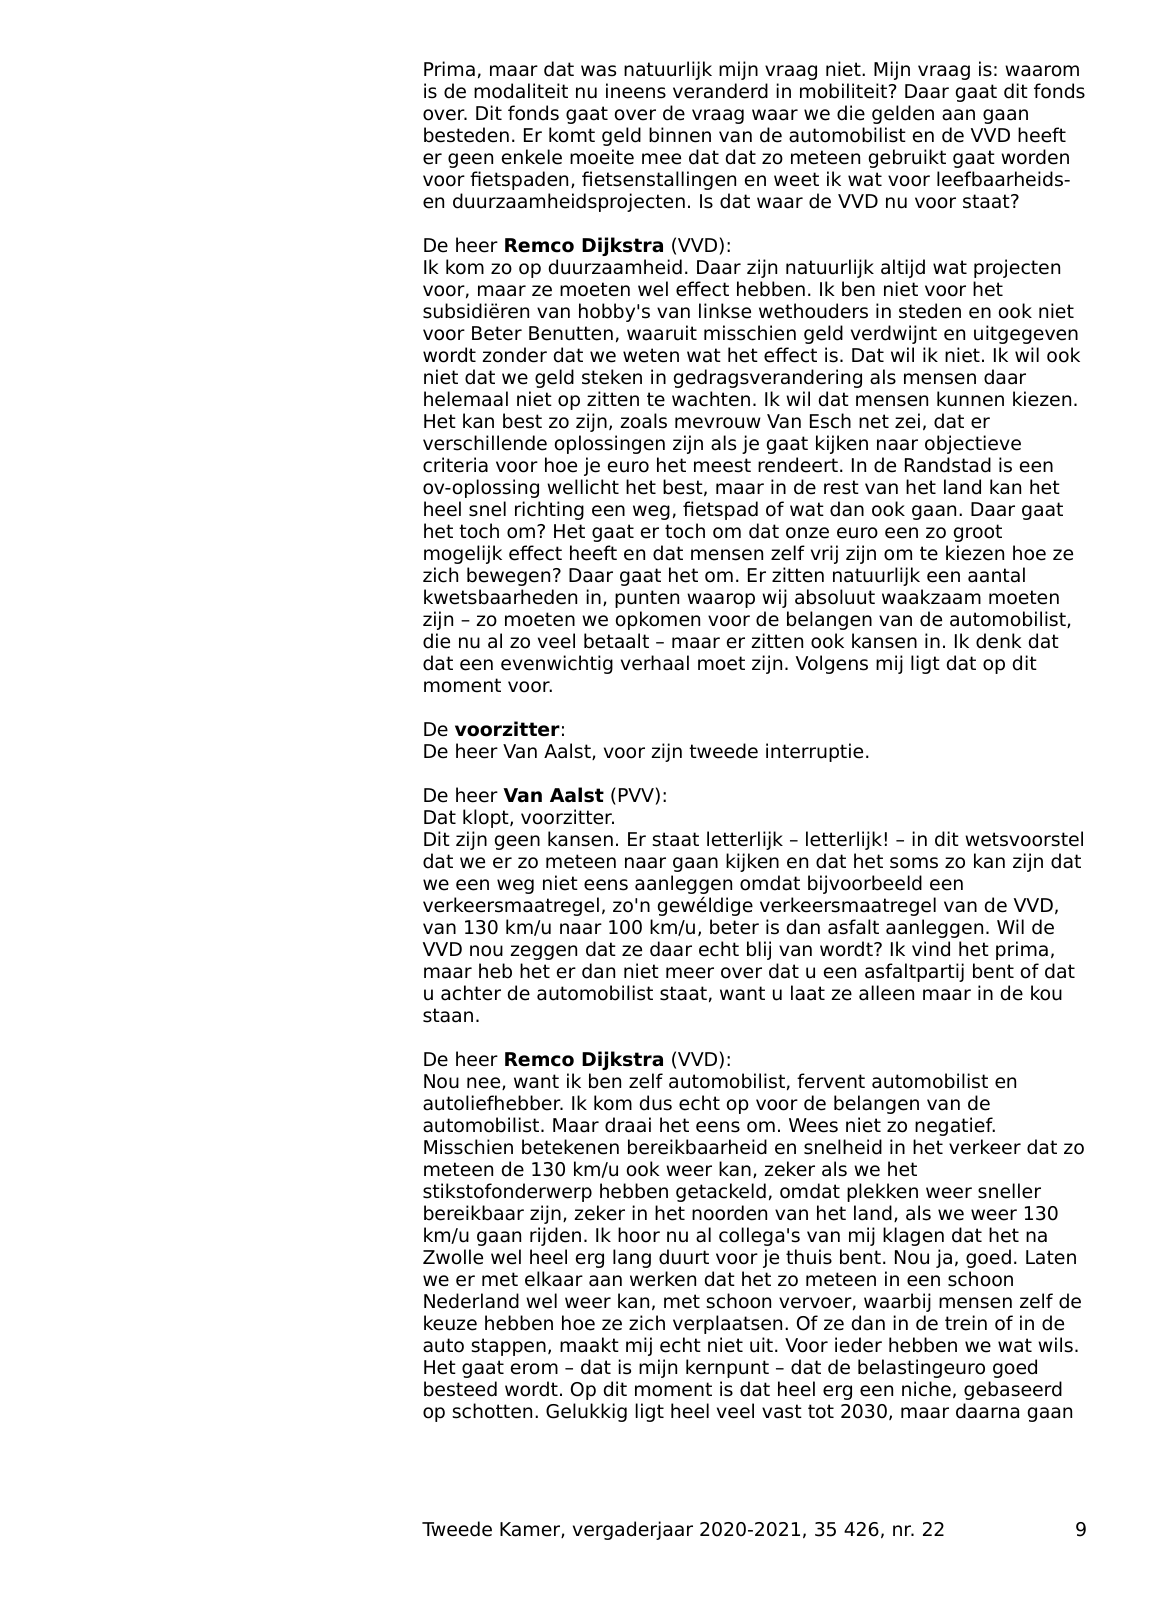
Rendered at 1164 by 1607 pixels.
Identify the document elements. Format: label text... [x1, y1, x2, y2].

text Prima, maar dat was natuurlijk mijn vraag niet. Mijn vraag is: waarom is de modaliteit nu ineens veranderd in mobiliteit? Daar gaat dit fonds over. Dit fonds gaat over de vraag waar we die gelden aan gaan besteden. Er komt geld binnen van de automobilist en de VVD heeft er geen enkele moeite mee dat dat zo meteen gebruikt gaat worden voor fietspaden, fietsenstallingen en weet ik wat voor leefbaarheids- en duurzaamheidsprojecten. Is dat waar de VVD nu voor staat? [422, 59, 1087, 213]
text De heer Remco Dijkstra (VVD): [422, 235, 1087, 257]
text De heer Remco Dijkstra (VVD): [422, 1049, 1087, 1071]
text De voorzitter: [422, 719, 1087, 741]
text De heer Van Aalst, voor zijn tweede interruptie. [422, 741, 1087, 763]
text Nou nee, want ik ben zelf automobilist, fervent automobilist en autoliefhebber. Ik kom dus echt op voor de belangen van de automobilist. Maar draai het eens om. Wees niet zo negatief. Misschien betekenen bereikbaarheid en snelheid in het verkeer dat zo meteen de 130 km/u ook weer kan, zeker als we het stikstofonderwerp hebben getackeld, omdat plekken weer sneller bereikbaar zijn, zeker in het noorden van het land, als we weer 130 km/u gaan rijden. Ik hoor nu al collega's van mij klagen dat het na Zwolle wel heel erg lang duurt voor je thuis bent. Nou ja, goed. Laten we er met elkaar aan werken dat het zo meteen in een schoon Nederland wel weer kan, met schoon vervoer, waarbij mensen zelf de keuze hebben hoe ze zich verplaatsen. Of ze dan in de trein of in de auto stappen, maakt mij echt niet uit. Voor ieder hebben we wat wils. Het gaat erom – dat is mijn kernpunt – dat de belastingeuro goed besteed wordt. Op dit moment is dat heel erg een niche, gebaseerd op schotten. Gelukkig ligt heel veel vast tot 2030, maar daarna gaan [422, 1071, 1087, 1423]
text Dit zijn geen kansen. Er staat letterlijk – letterlijk! – in dit wetsvoorstel dat we er zo meteen naar gaan kijken en dat het soms zo kan zijn dat we een weg niet eens aanleggen omdat bijvoorbeeld een verkeersmaatregel, zo'n gewéldige verkeersmaatregel van de VVD, van 130 km/u naar 100 km/u, beter is dan asfalt aanleggen. Wil de VVD nou zeggen dat ze daar echt blij van wordt? Ik vind het prima, maar heb het er dan niet meer over dat u een asfaltpartij bent of dat u achter de automobilist staat, want u laat ze alleen maar in de kou staan. [422, 829, 1087, 1027]
text Ik kom zo op duurzaamheid. Daar zijn natuurlijk altijd wat projecten voor, maar ze moeten wel effect hebben. Ik ben niet voor het subsidiëren van hobby's van linkse wethouders in steden en ook niet voor Beter Benutten, waaruit misschien geld verdwijnt en uitgegeven wordt zonder dat we weten wat het effect is. Dat wil ik niet. Ik wil ook niet dat we geld steken in gedragsverandering als mensen daar helemaal niet op zitten te wachten. Ik wil dat mensen kunnen kiezen. Het kan best zo zijn, zoals mevrouw Van Esch net zei, dat er verschillende oplossingen zijn als je gaat kijken naar objectieve criteria voor hoe je euro het meest rendeert. In de Randstad is een ov-oplossing wellicht het best, maar in de rest van het land kan het heel snel richting een weg, fietspad of wat dan ook gaan. Daar gaat het toch om? Het gaat er toch om dat onze euro een zo groot mogelijk effect heeft en dat mensen zelf vrij zijn om te kiezen hoe ze zich bewegen? Daar gaat het om. Er zitten natuurlijk een aantal kwetsbaarheden in, punten waarop wij absoluut waakzaam moeten zijn – zo moeten we opkomen voor de belangen van de automobilist, die nu al zo veel betaalt – maar er zitten ook kansen in. Ik denk dat dat een evenwichtig verhaal moet zijn. Volgens mij ligt dat op dit moment voor. [422, 257, 1087, 697]
text Dat klopt, voorzitter. [422, 807, 1087, 829]
text De heer Van Aalst (PVV): [422, 785, 1087, 807]
